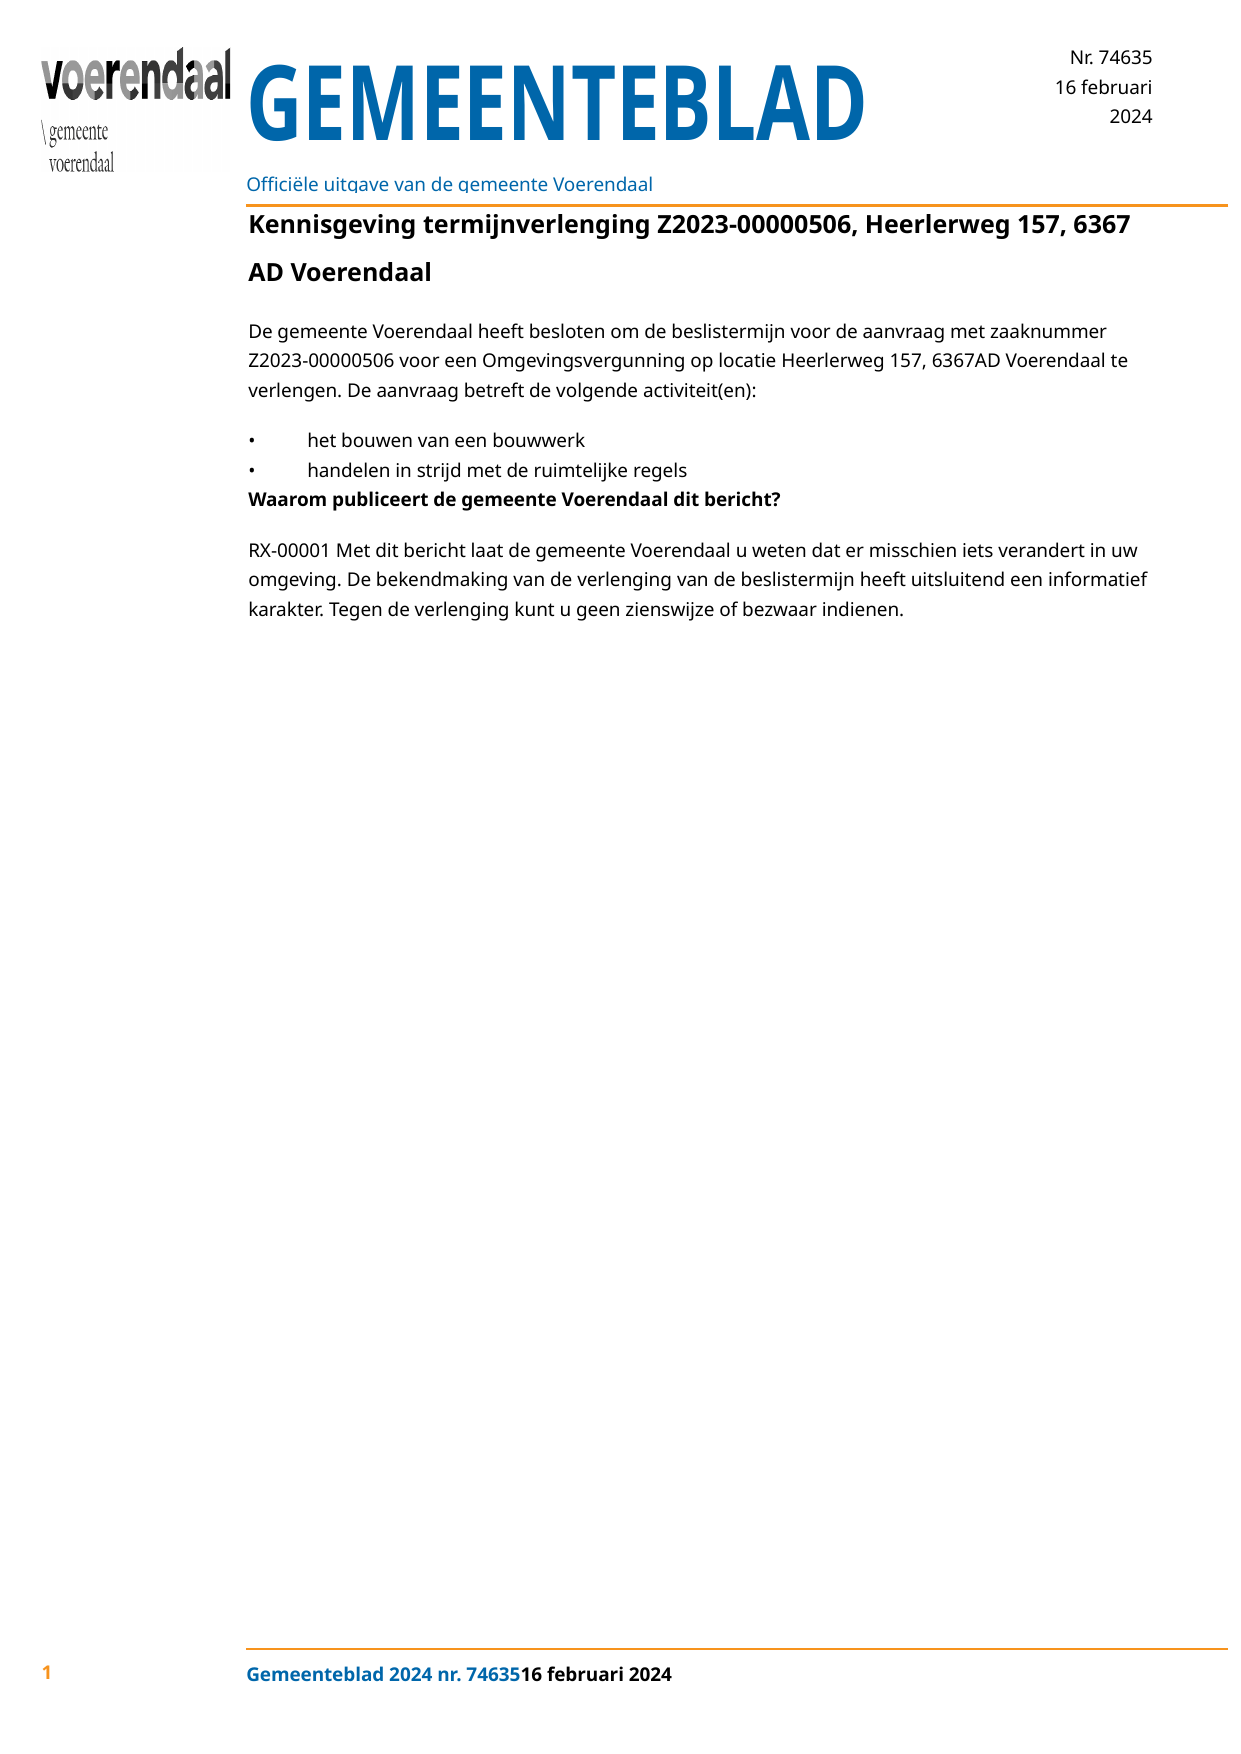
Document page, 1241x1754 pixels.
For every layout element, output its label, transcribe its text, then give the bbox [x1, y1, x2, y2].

picture [41, 47, 231, 172]
list het bouwen van een bouwwerk [248, 427, 1152, 453]
text Kennisgeving termijnverlenging Z2023-00000506, Heerlerweg 157, 6367 AD Voerendaal [248, 207, 1152, 288]
text RX-00001 Met dit bericht laat de gemeente Voerendaal u weten dat er misschien iets verandert in uw omgeving. De bekendmaking van de verlenging van de beslistermijn heeft uitsluitend een informatief karakter. Tegen de verlenging kunt u geen zienswijze of bezwaar indienen. [248, 537, 1152, 622]
list handelen in strijd met de ruimtelijke regels [248, 457, 1152, 483]
text De gemeente Voerendaal heeft besloten om de beslistermijn voor de aanvraag met zaaknummer Z2023-00000506 voor een Omgevingsvergunning op locatie Heerlerweg 157, 6367AD Voerendaal te verlengen. De aanvraag betreft de volgende activiteit(en): [248, 318, 1152, 403]
text Waarom publiceert de gemeente Voerendaal dit bericht? [248, 487, 1152, 512]
